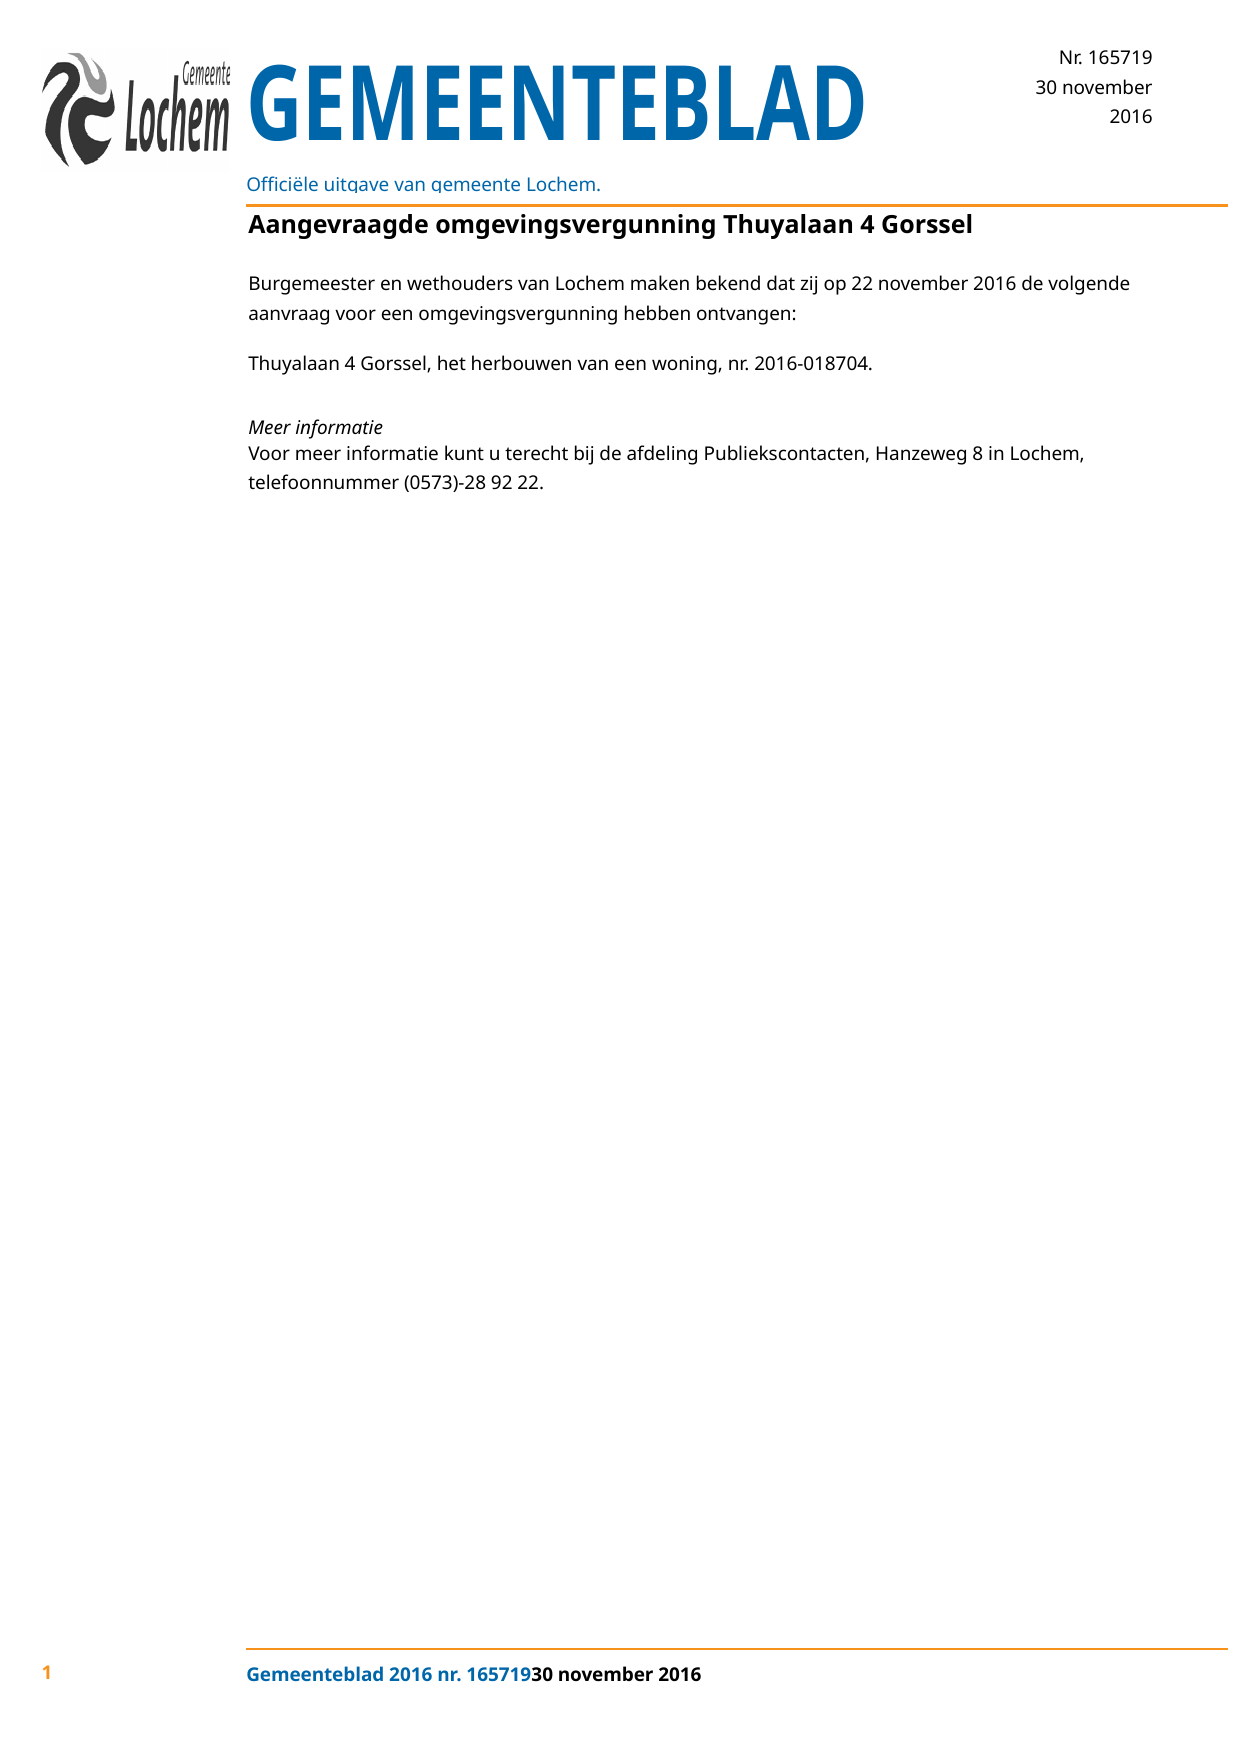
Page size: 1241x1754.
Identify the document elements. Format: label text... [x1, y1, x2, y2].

text Burgemeester en wethouders van Lochem maken bekend dat zij op 22 november 2016 de volgende aanvraag voor een omgevingsvergunning hebben ontvangen: [248, 270, 1152, 326]
text Thuyalaan 4 Gorssel, het herbouwen van een woning, nr. 2016-018704. [248, 350, 1152, 376]
text Voor meer informatie kunt u terecht bij de afdeling Publiekscontacten, Hanzeweg 8 in Lochem, telefoonnummer (0573)-28 92 22. [248, 440, 1152, 495]
text Aangevraagde omgevingsvergunning Thuyalaan 4 Gorssel [248, 207, 1152, 241]
text Meer informatie [248, 414, 1152, 440]
picture [41, 47, 231, 172]
